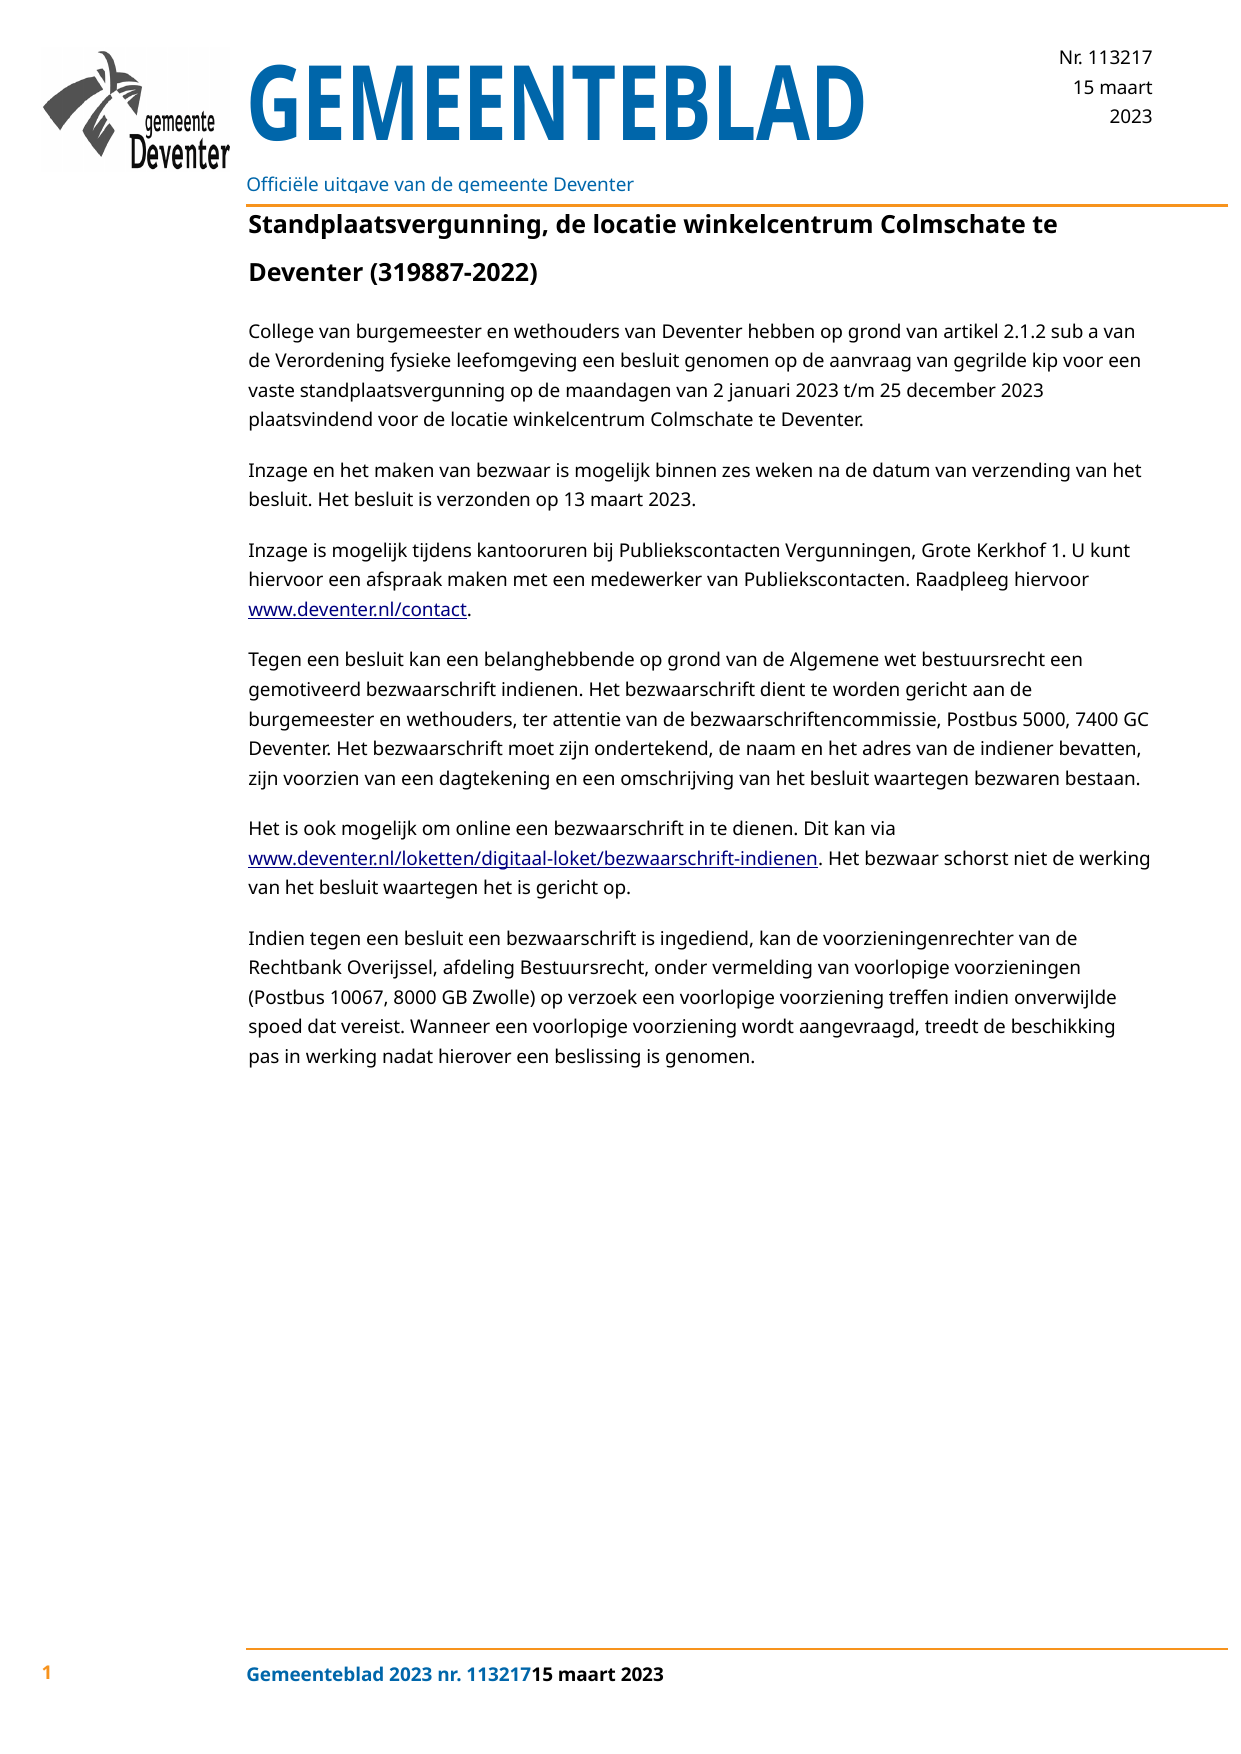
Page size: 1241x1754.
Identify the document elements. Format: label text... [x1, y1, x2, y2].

picture [41, 47, 231, 172]
text Standplaatsvergunning, de locatie winkelcentrum Colmschate te Deventer (319887-2022) [248, 207, 1152, 288]
text Indien tegen een besluit een bezwaarschrift is ingediend, kan de voorzieningenrechter van de Rechtbank Overijssel, afdeling Bestuursrecht, onder vermelding van voorlopige voorzieningen (Postbus 10067, 8000 GB Zwolle) op verzoek een voorlopige voorziening treffen indien onverwijlde spoed dat vereist. Wanneer een voorlopige voorziening wordt aangevraagd, treedt de beschikking pas in werking nadat hierover een beslissing is genomen. [248, 925, 1152, 1069]
text Inzage en het maken van bezwaar is mogelijk binnen zes weken na de datum van verzending van het besluit. Het besluit is verzonden op 13 maart 2023. [248, 457, 1152, 512]
text Het is ook mogelijk om online een bezwaarschrift in te dienen. Dit kan via www.deventer.nl/loketten/digitaal-loket/bezwaarschrift-indienen. Het bezwaar schorst niet de werking van het besluit waartegen het is gericht op. [248, 815, 1152, 900]
text College van burgemeester en wethouders van Deventer hebben op grond van artikel 2.1.2 sub a van de Verordening fysieke leefomgeving een besluit genomen op de aanvraag van gegrilde kip voor een vaste standplaatsvergunning op de maandagen van 2 januari 2023 t/m 25 december 2023 plaatsvindend voor de locatie winkelcentrum Colmschate te Deventer. [248, 318, 1152, 432]
text Tegen een besluit kan een belanghebbende op grond van de Algemene wet bestuursrecht een gemotiveerd bezwaarschrift indienen. Het bezwaarschrift dient te worden gericht aan de burgemeester en wethouders, ter attentie van de bezwaarschriftencommissie, Postbus 5000, 7400 GC Deventer. Het bezwaarschrift moet zijn ondertekend, de naam en het adres van de indiener bevatten, zijn voorzien van een dagtekening en een omschrijving van het besluit waartegen bezwaren bestaan. [248, 647, 1152, 791]
text Inzage is mogelijk tijdens kantooruren bij Publiekscontacten Vergunningen, Grote Kerkhof 1. U kunt hiervoor een afspraak maken met een medewerker van Publiekscontacten. Raadpleeg hiervoor www.deventer.nl/contact. [248, 537, 1152, 622]
